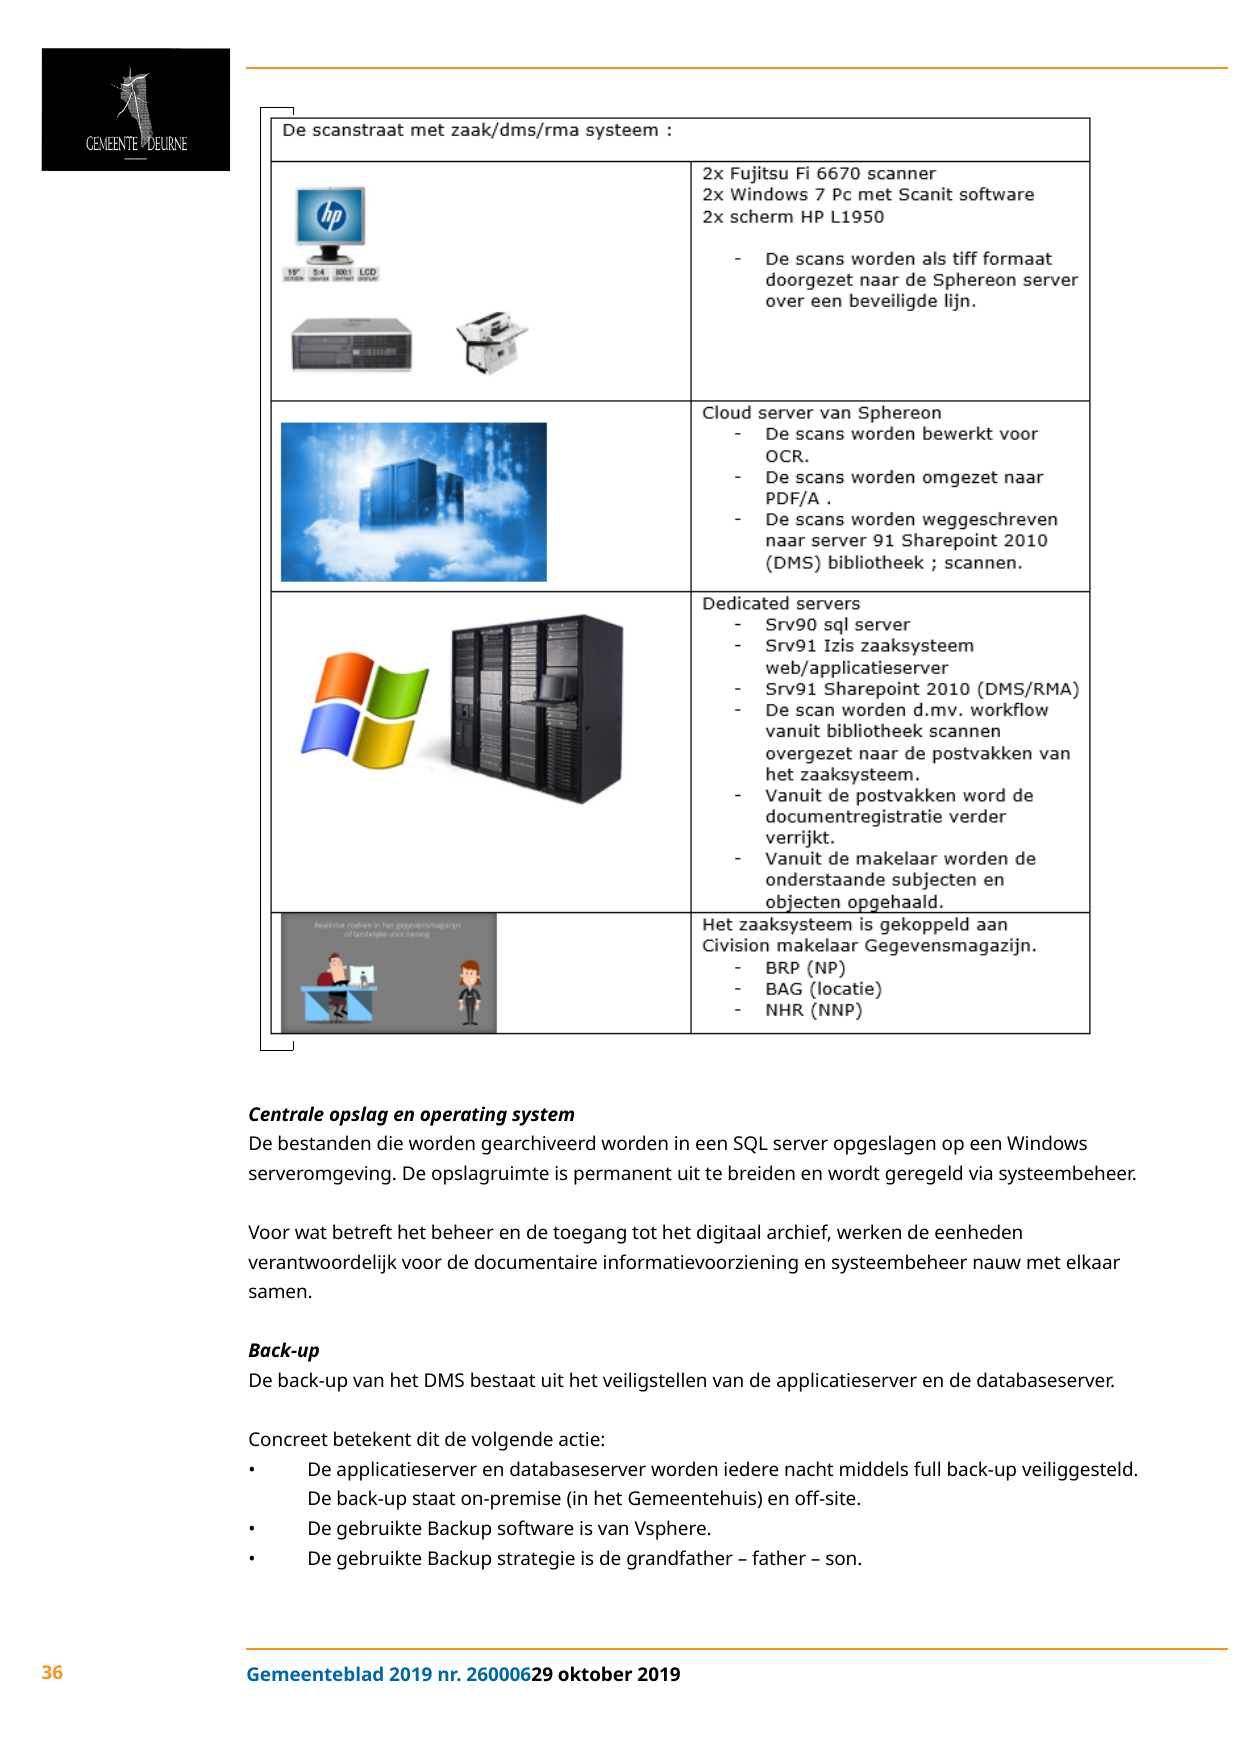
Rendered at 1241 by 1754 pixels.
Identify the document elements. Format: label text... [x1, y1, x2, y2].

text De bestanden die worden gearchiveerd worden in een SQL server opgeslagen op een Windows serveromgeving. De opslagruimte is permanent uit te breiden en wordt geregeld via systeembeheer. [248, 1131, 1152, 1186]
text Voor wat betreft het beheer en de toegang tot het digitaal archief, werken de eenheden verantwoordelijk voor de documentaire informatievoorziening en systeembeheer nauw met elkaar samen. [248, 1219, 1152, 1304]
text Back-up [248, 1338, 1152, 1363]
list De gebruikte Backup strategie is de grandfather – father – son. [248, 1545, 1152, 1570]
picture [41, 47, 231, 172]
text Centrale opslag en operating system [248, 1101, 1152, 1127]
picture [268, 115, 1096, 1041]
text Concreet betekent dit de volgende actie: [248, 1426, 1152, 1452]
list De applicatieserver en databaseserver worden iedere nacht middels full back-up veiliggesteld. De back-up staat on-premise (in het Gemeentehuis) en off-site. [248, 1456, 1152, 1511]
list De gebruikte Backup software is van Vsphere. [248, 1515, 1152, 1541]
text De back-up van het DMS bestaat uit het veiligstellen van de applicatieserver en de databaseserver. [248, 1367, 1152, 1393]
